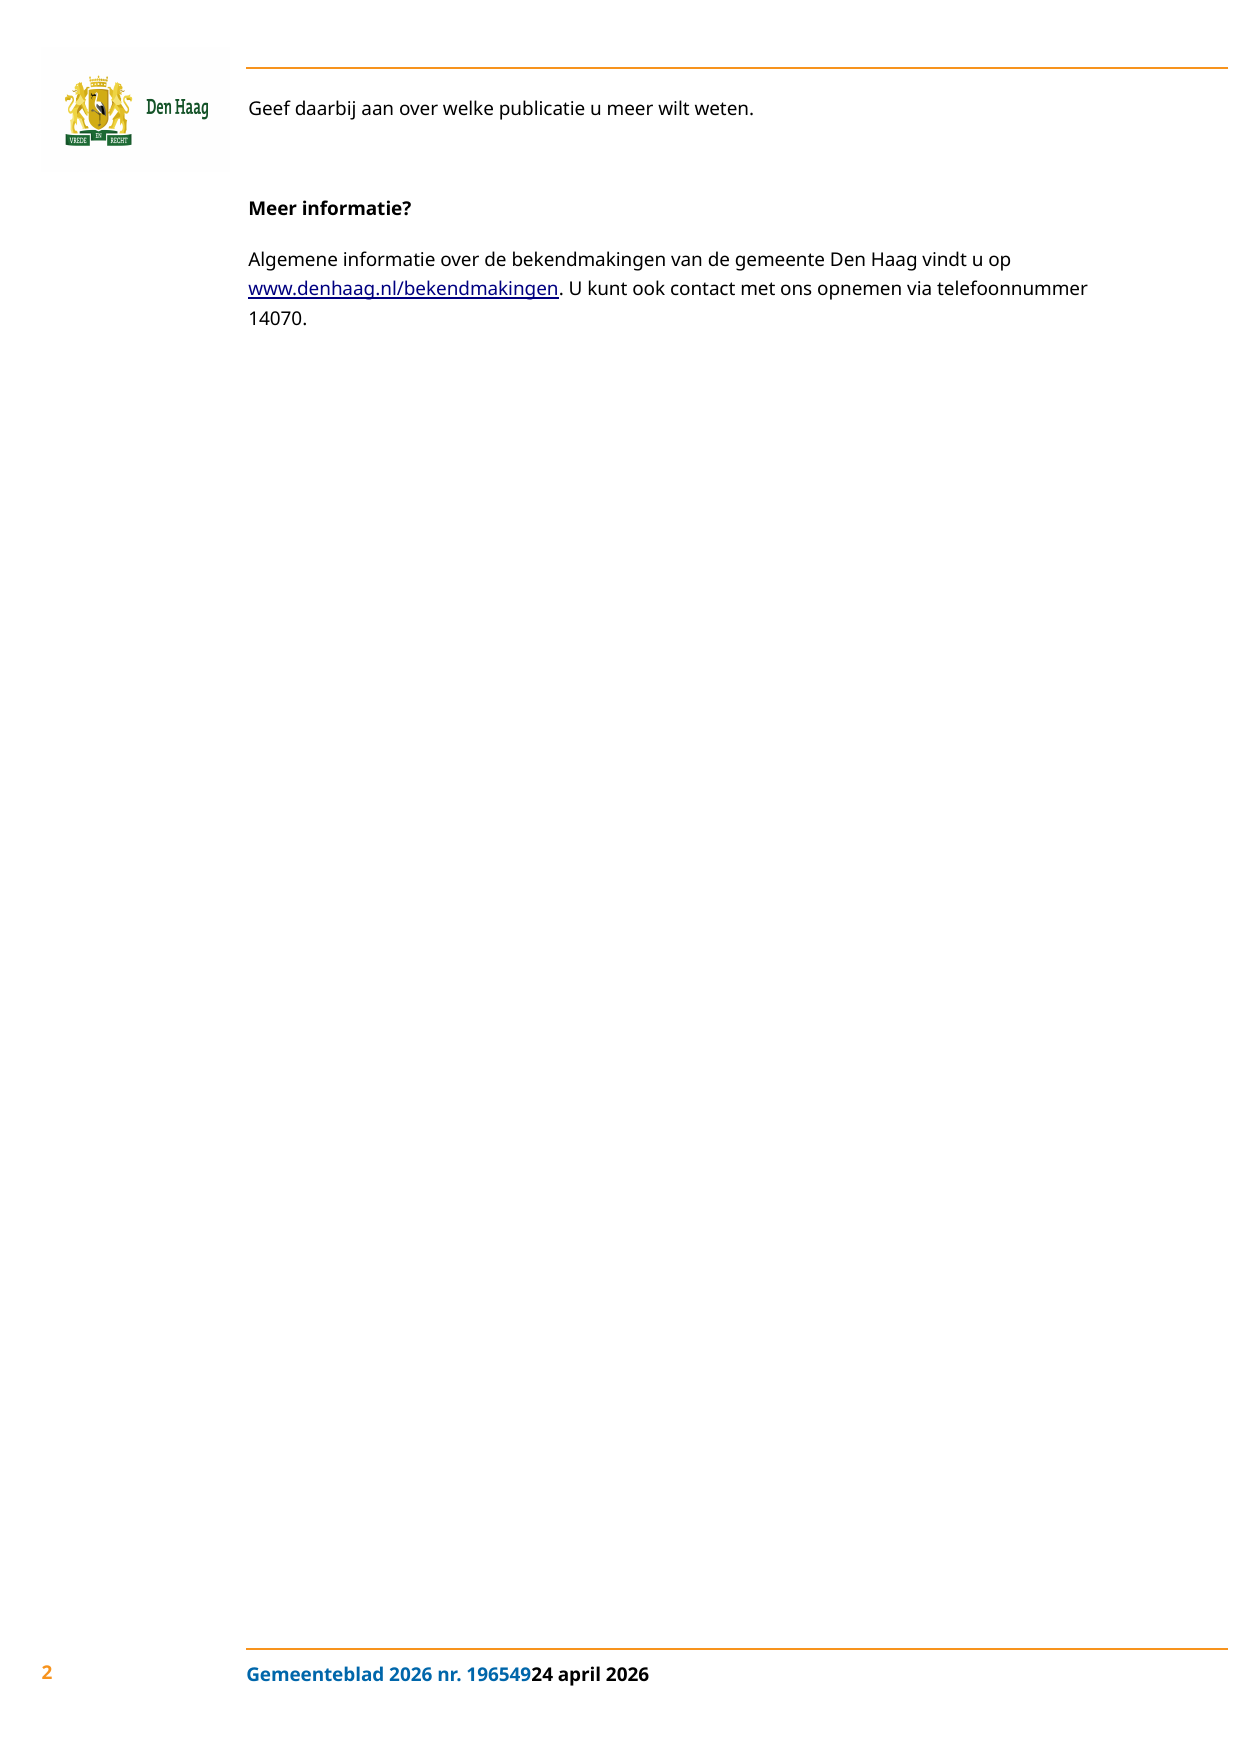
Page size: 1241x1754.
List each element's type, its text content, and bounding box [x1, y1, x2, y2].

text Algemene informatie over de bekendmakingen van de gemeente Den Haag vindt u op www.denhaag.nl/bekendmakingen. U kunt ook contact met ons opnemen via telefoonnummer 14070. [248, 246, 1152, 331]
text Geef daarbij aan over welke publicatie u meer wilt weten. [248, 95, 1152, 121]
text Meer informatie? [248, 196, 1152, 221]
picture [41, 47, 231, 172]
